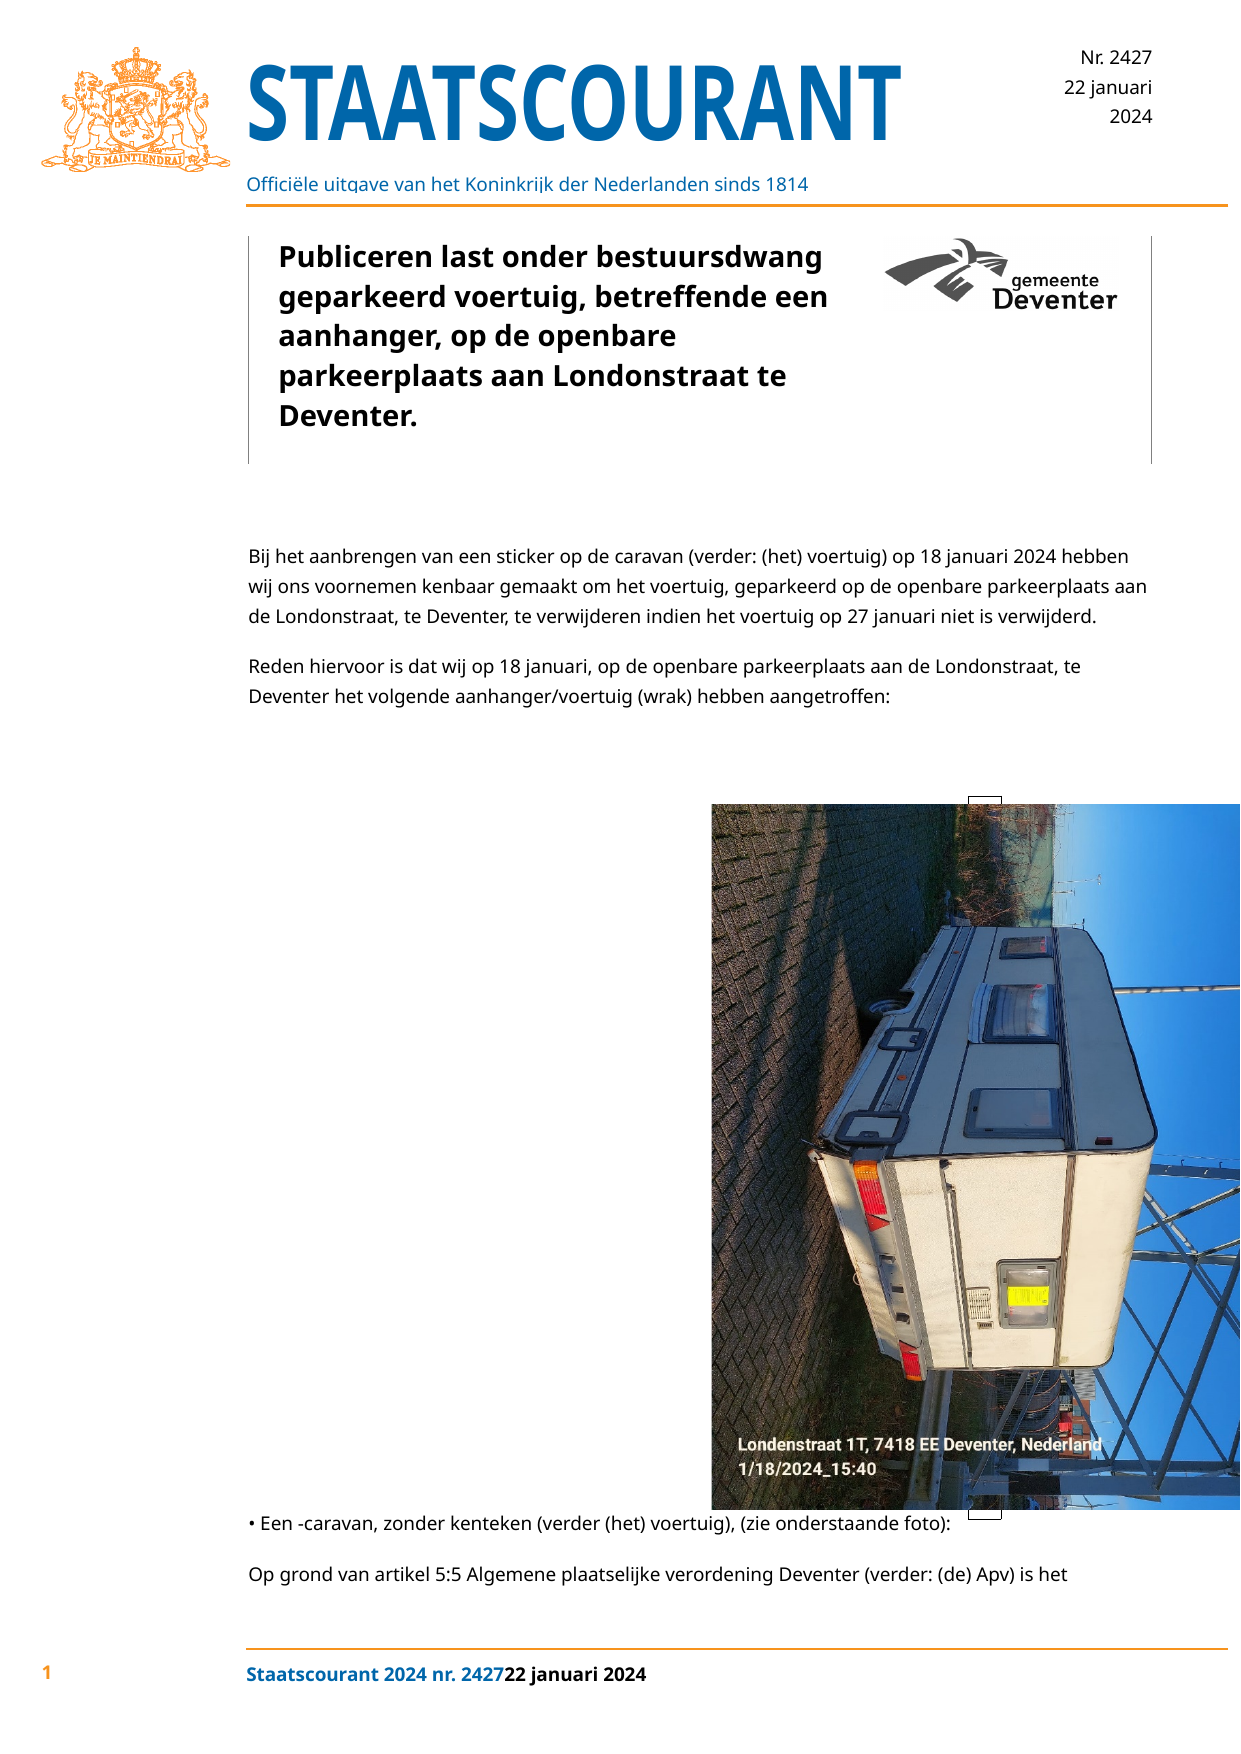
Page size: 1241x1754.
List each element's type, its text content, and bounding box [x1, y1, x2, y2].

table_header [850, 236, 1151, 464]
picture [711, 804, 1240, 1510]
text Bij het aanbrengen van een sticker op de caravan (verder: (het) voertuig) op 18 januari 2024 hebben wij ons voornemen kenbaar gemaakt om het voertuig, geparkeerd op de openbare parkeerplaats aan de Londonstraat, te Deventer, te verwijderen indien het voertuig op 27 januari niet is verwijderd. [248, 544, 1152, 629]
table_header Publiceren last onder bestuursdwang geparkeerd voertuig, betreffende een aanhanger, op de openbare parkeerplaats aan Londonstraat te Deventer. [249, 236, 850, 464]
text Reden hiervoor is dat wij op 18 januari, op de openbare parkeerplaats aan de Londonstraat, te Deventer het volgende aanhanger/voertuig (wrak) hebben aangetroffen: [248, 653, 1152, 709]
picture [41, 47, 231, 172]
text • Een -caravan, zonder kenteken (verder (het) voertuig), (zie onderstaande foto): [248, 784, 1152, 1536]
text Op grond van artikel 5:5 Algemene plaatselijke verordening Deventer (verder: (de) Apv) is het [248, 1561, 1152, 1587]
picture [882, 236, 1119, 311]
